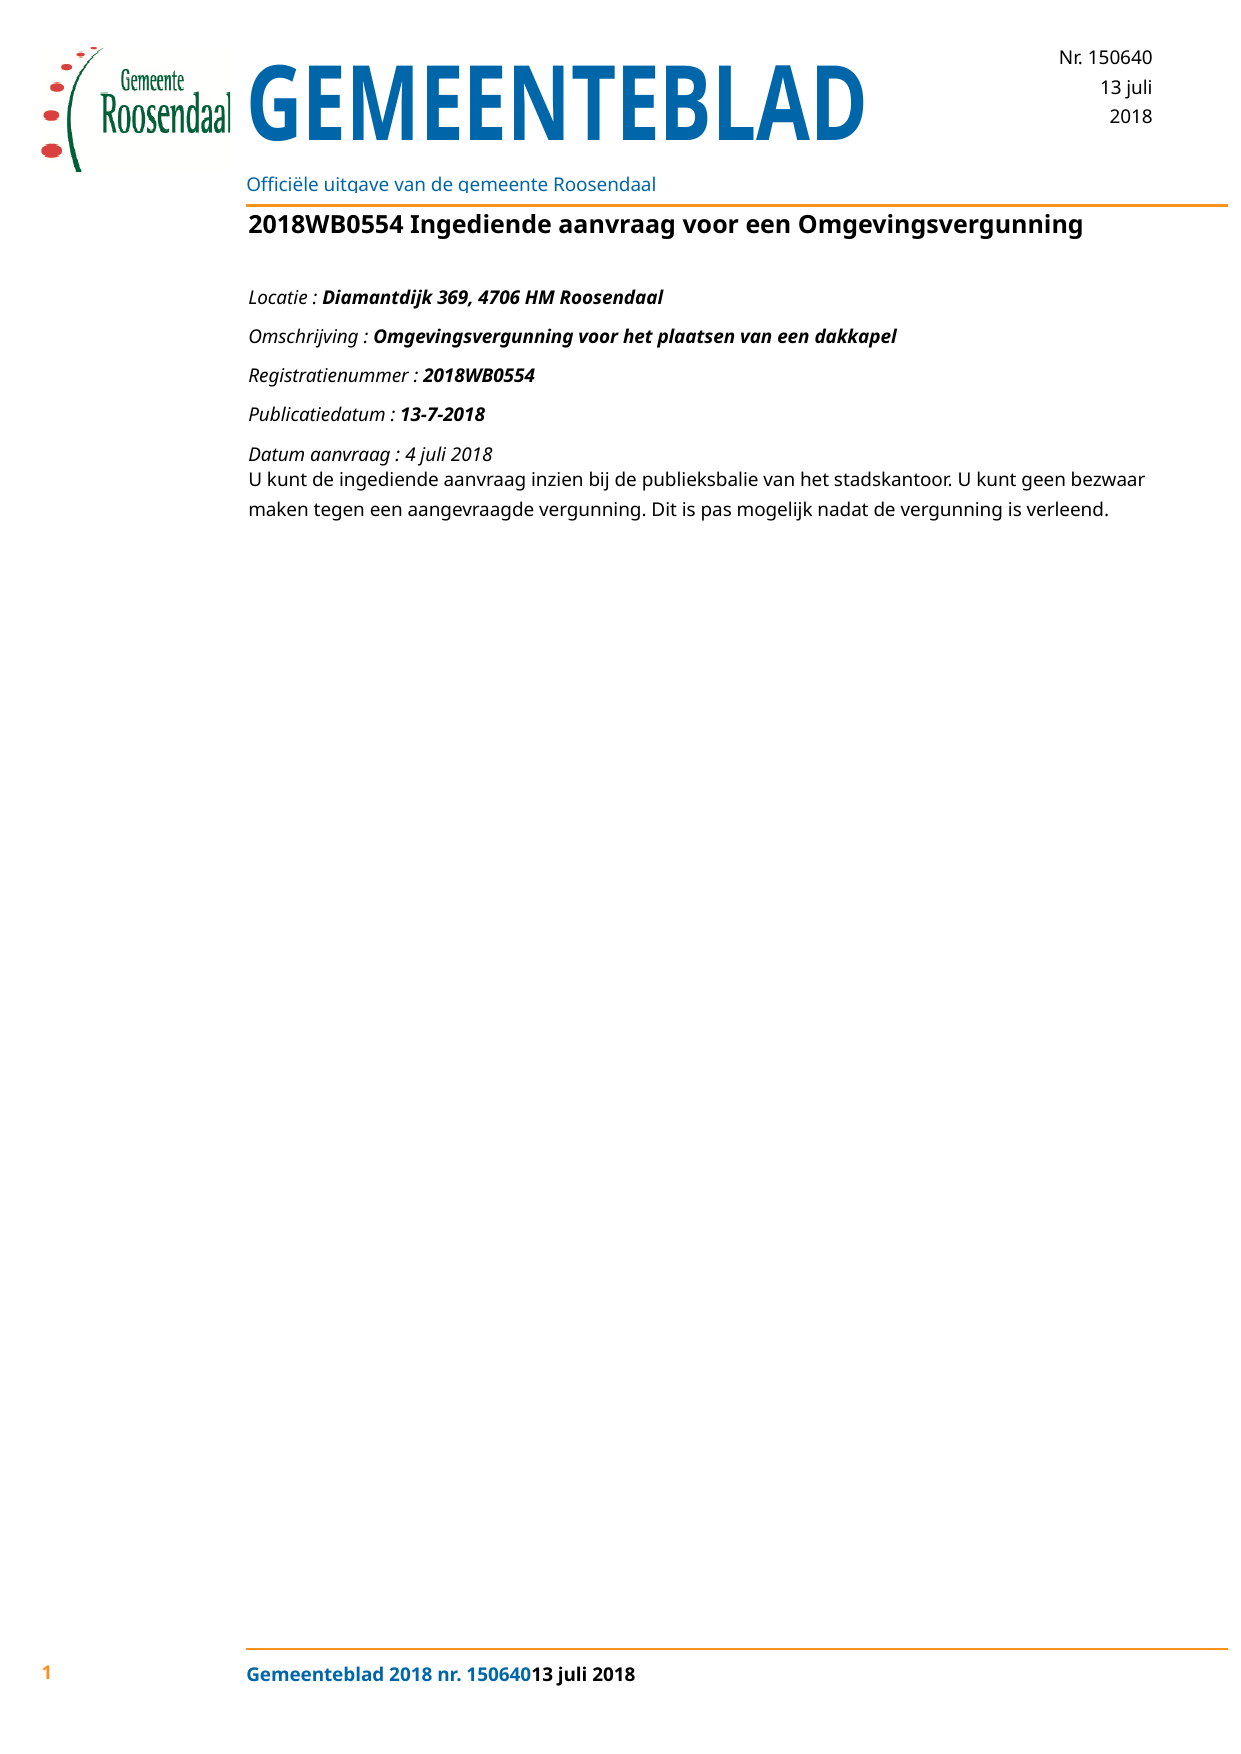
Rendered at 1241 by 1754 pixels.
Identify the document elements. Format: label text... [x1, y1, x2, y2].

text Publicatiedatum : 13-7-2018 [248, 402, 1152, 427]
picture [41, 47, 231, 172]
text Registratienummer : 2018WB0554 [248, 362, 1152, 388]
text U kunt de ingediende aanvraag inzien bij de publieksbalie van het stadskantoor. U kunt geen bezwaar maken tegen een aangevraagde vergunning. Dit is pas mogelijk nadat de vergunning is verleend. [248, 467, 1152, 522]
text Locatie : Diamantdijk 369, 4706 HM Roosendaal [248, 284, 1152, 309]
text Omschrijving : Omgevingsvergunning voor het plaatsen van een dakkapel [248, 323, 1152, 349]
text Datum aanvraag : 4 juli 2018 [248, 441, 1152, 467]
text 2018WB0554 Ingediende aanvraag voor een Omgevingsvergunning [248, 207, 1152, 241]
